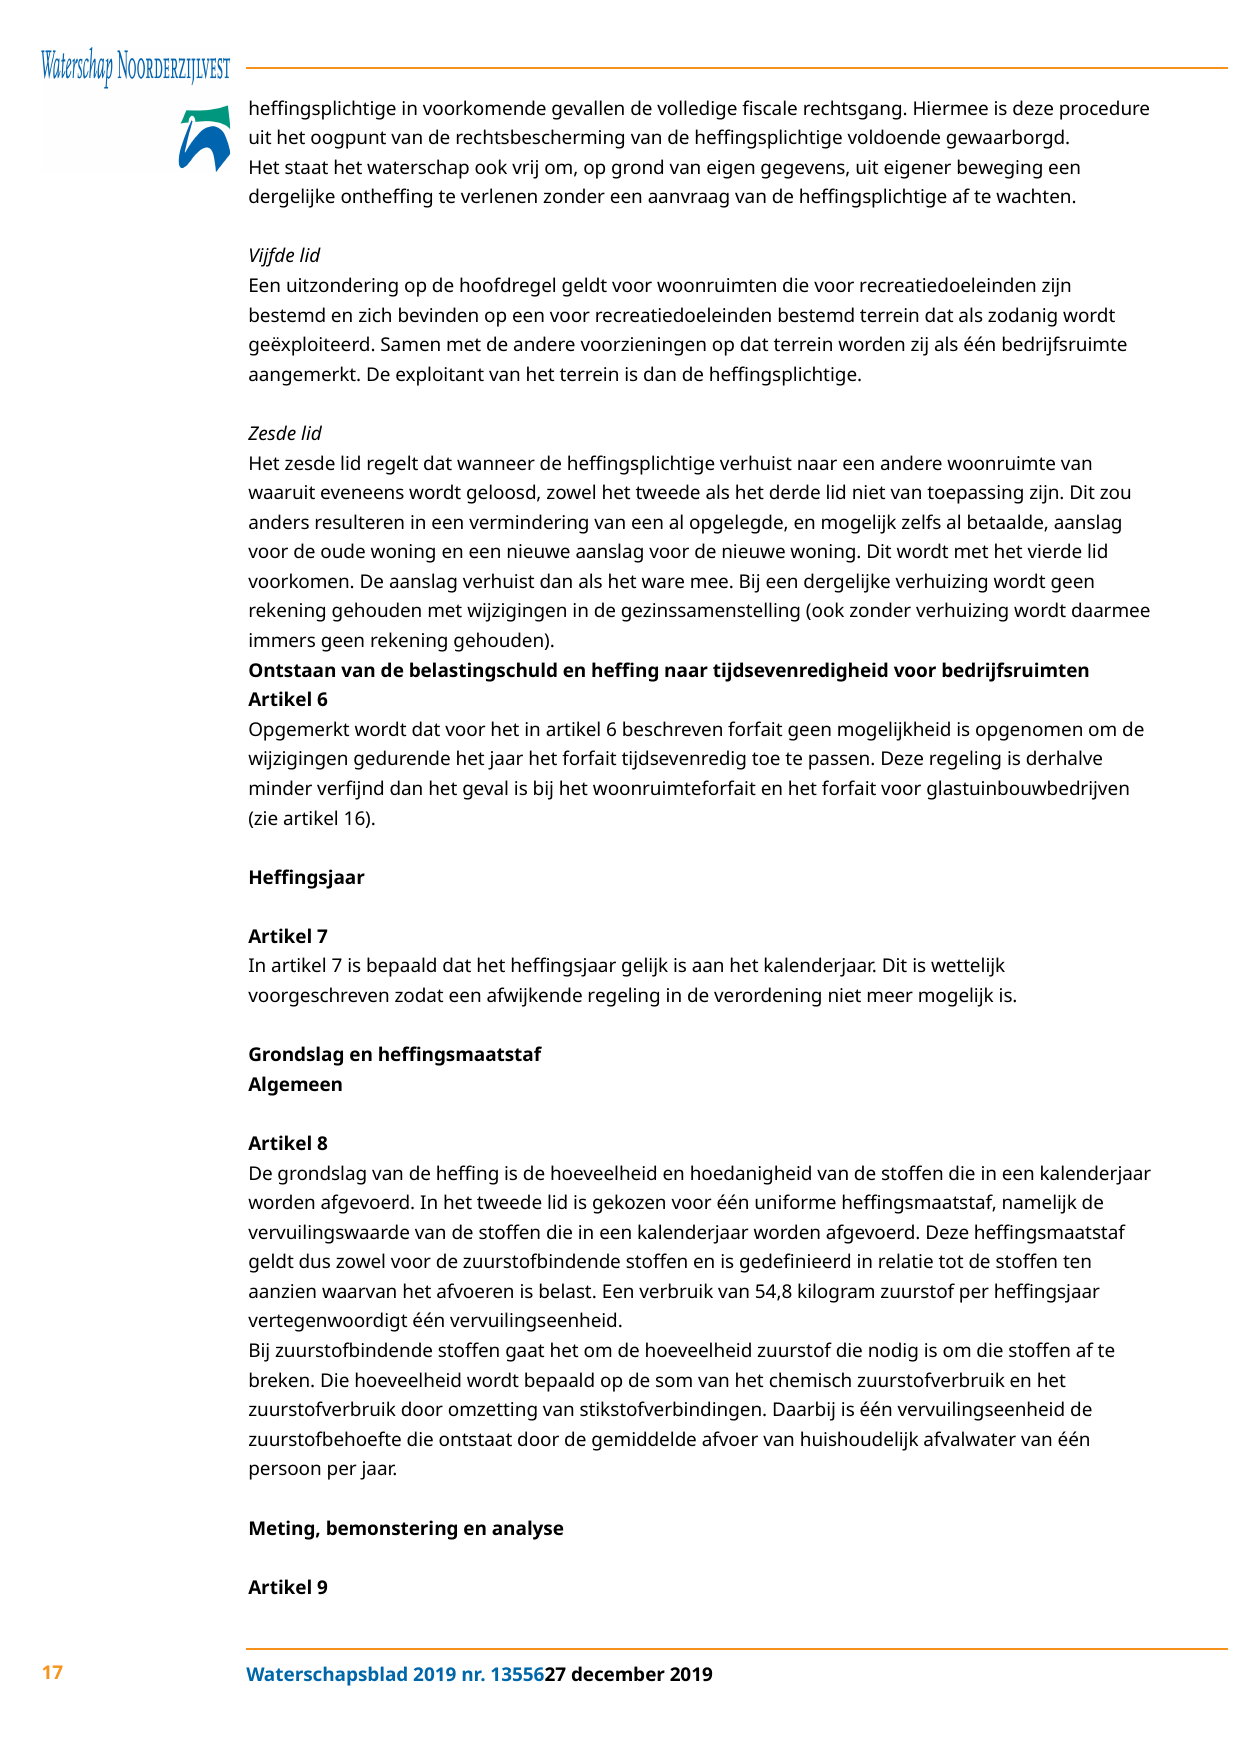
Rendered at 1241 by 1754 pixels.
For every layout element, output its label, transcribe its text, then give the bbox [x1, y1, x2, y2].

text Zesde lid [248, 420, 1152, 446]
text Het staat het waterschap ook vrij om, op grond van eigen gegevens, uit eigener beweging een dergelijke ontheffing te verlenen zonder een aanvraag van de heffingsplichtige af te wachten. [248, 154, 1152, 209]
text Artikel 6 [248, 686, 1152, 712]
text Algemeen [248, 1071, 1152, 1097]
text Het zesde lid regelt dat wanneer de heffingsplichtige verhuist naar een andere woonruimte van waaruit eveneens wordt geloosd, zowel het tweede als het derde lid niet van toepassing zijn. Dit zou anders resulteren in een vermindering van een al opgelegde, en mogelijk zelfs al betaalde, aanslag voor de oude woning en een nieuwe aanslag voor de nieuwe woning. Dit wordt met het vierde lid voorkomen. De aanslag verhuist dan als het ware mee. Bij een dergelijke verhuizing wordt geen rekening gehouden met wijzigingen in de gezinssamenstelling (ook zonder verhuizing wordt daarmee immers geen rekening gehouden). [248, 450, 1152, 653]
text heffingsplichtige in voorkomende gevallen de volledige fiscale rechtsgang. Hiermee is deze procedure uit het oogpunt van de rechtsbescherming van de heffingsplichtige voldoende gewaarborgd. [248, 95, 1152, 150]
text In artikel 7 is bepaald dat het heffingsjaar gelijk is aan het kalenderjaar. Dit is wettelijk voorgeschreven zodat een afwijkende regeling in de verordening niet meer mogelijk is. [248, 953, 1152, 1008]
text Grondslag en heffingsmaatstaf [248, 1041, 1152, 1067]
text De grondslag van de heffing is de hoeveelheid en hoedanigheid van de stoffen die in een kalenderjaar worden afgevoerd. In het tweede lid is gekozen voor één uniforme heffingsmaatstaf, namelijk de vervuilingswaarde van de stoffen die in een kalenderjaar worden afgevoerd. Deze heffingsmaatstaf geldt dus zowel voor de zuurstofbindende stoffen en is gedefinieerd in relatie tot de stoffen ten aanzien waarvan het afvoeren is belast. Een verbruik van 54,8 kilogram zuurstof per heffingsjaar vertegenwoordigt één vervuilingseenheid. [248, 1160, 1152, 1333]
picture [41, 47, 231, 172]
text Ontstaan van de belastingschuld en heffing naar tijdsevenredigheid voor bedrijfsruimten [248, 657, 1152, 683]
text Artikel 7 [248, 923, 1152, 949]
text Artikel 8 [248, 1130, 1152, 1156]
text Bij zuurstofbindende stoffen gaat het om de hoeveelheid zuurstof die nodig is om die stoffen af te breken. Die hoeveelheid wordt bepaald op de som van het chemisch zuurstofverbruik en het zuurstofverbruik door omzetting van stikstofverbindingen. Daarbij is één vervuilingseenheid de zuurstofbehoefte die ontstaat door de gemiddelde afvoer van huishoudelijk afvalwater van één persoon per jaar. [248, 1337, 1152, 1481]
text Artikel 9 [248, 1574, 1152, 1600]
text Heffingsjaar [248, 864, 1152, 890]
text Een uitzondering op de hoofdregel geldt voor woonruimten die voor recreatiedoeleinden zijn bestemd en zich bevinden op een voor recreatiedoeleinden bestemd terrein dat als zodanig wordt geëxploiteerd. Samen met de andere voorzieningen op dat terrein worden zij als één bedrijfsruimte aangemerkt. De exploitant van het terrein is dan de heffingsplichtige. [248, 272, 1152, 387]
text Meting, bemonstering en analyse [248, 1515, 1152, 1541]
text Vijfde lid [248, 243, 1152, 268]
text Opgemerkt wordt dat voor het in artikel 6 beschreven forfait geen mogelijkheid is opgenomen om de wijzigingen gedurende het jaar het forfait tijdsevenredig toe te passen. Deze regeling is derhalve minder verfijnd dan het geval is bij het woonruimteforfait en het forfait voor glastuinbouwbedrijven (zie artikel 16). [248, 716, 1152, 831]
